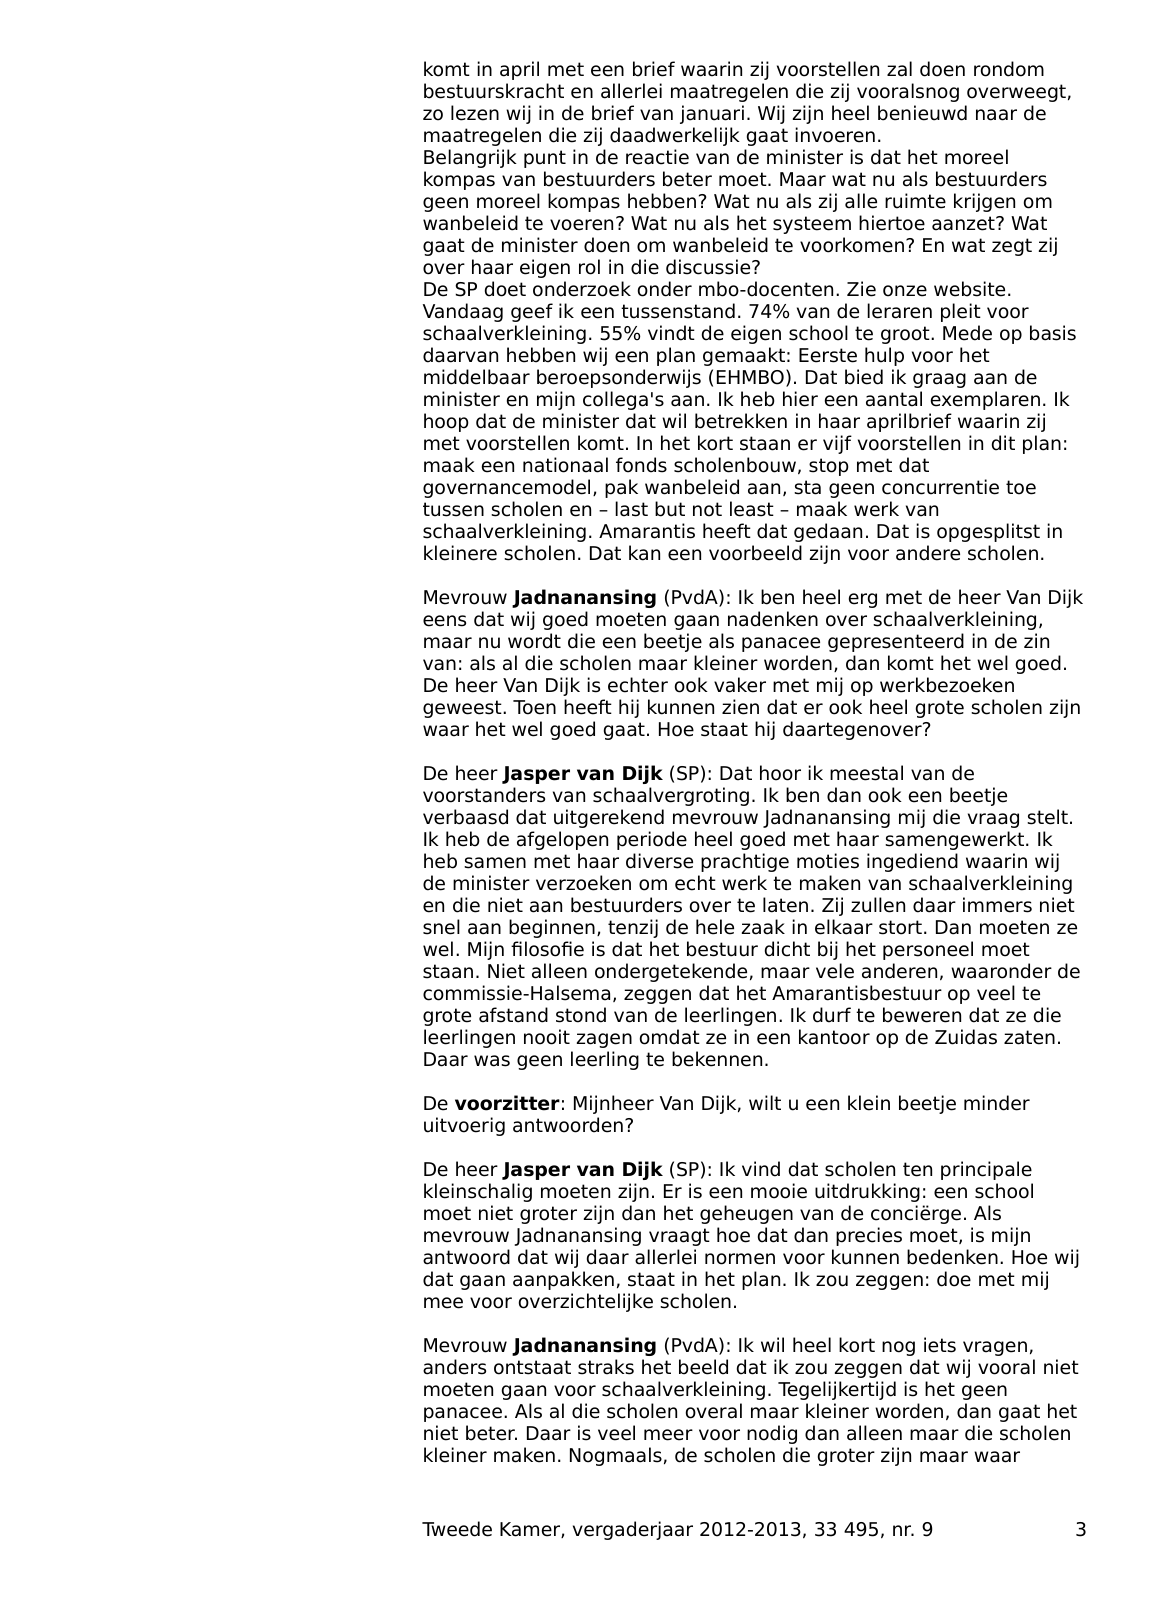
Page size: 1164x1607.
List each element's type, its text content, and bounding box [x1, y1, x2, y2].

text Mevrouw Jadnanansing (PvdA): Ik ben heel erg met de heer Van Dijk eens dat wij goed moeten gaan nadenken over schaalverkleining, maar nu wordt die een beetje als panacee gepresenteerd in de zin van: als al die scholen maar kleiner worden, dan komt het wel goed. De heer Van Dijk is echter ook vaker met mij op werkbezoeken geweest. Toen heeft hij kunnen zien dat er ook heel grote scholen zijn waar het wel goed gaat. Hoe staat hij daartegenover? [422, 587, 1087, 741]
text De heer Jasper van Dijk (SP): Ik vind dat scholen ten principale kleinschalig moeten zijn. Er is een mooie uitdrukking: een school moet niet groter zijn dan het geheugen van de conciërge. Als mevrouw Jadnanansing vraagt hoe dat dan precies moet, is mijn antwoord dat wij daar allerlei normen voor kunnen bedenken. Hoe wij dat gaan aanpakken, staat in het plan. Ik zou zeggen: doe met mij mee voor overzichtelijke scholen. [422, 1159, 1087, 1313]
text Mevrouw Jadnanansing (PvdA): Ik wil heel kort nog iets vragen, anders ontstaat straks het beeld dat ik zou zeggen dat wij vooral niet moeten gaan voor schaalverkleining. Tegelijkertijd is het geen panacee. Als al die scholen overal maar kleiner worden, dan gaat het niet beter. Daar is veel meer voor nodig dan alleen maar die scholen kleiner maken. Nogmaals, de scholen die groter zijn maar waar [422, 1335, 1087, 1467]
text Belangrijk punt in de reactie van de minister is dat het moreel kompas van bestuurders beter moet. Maar wat nu als bestuurders geen moreel kompas hebben? Wat nu als zij alle ruimte krijgen om wanbeleid te voeren? Wat nu als het systeem hiertoe aanzet? Wat gaat de minister doen om wanbeleid te voorkomen? En wat zegt zij over haar eigen rol in die discussie? [422, 147, 1087, 279]
text De voorzitter: Mijnheer Van Dijk, wilt u een klein beetje minder uitvoerig antwoorden? [422, 1093, 1087, 1137]
text De SP doet onderzoek onder mbo-docenten. Zie onze website. Vandaag geef ik een tussenstand. 74% van de leraren pleit voor schaalverkleining. 55% vindt de eigen school te groot. Mede op basis daarvan hebben wij een plan gemaakt: Eerste hulp voor het middelbaar beroepsonderwijs (EHMBO). Dat bied ik graag aan de minister en mijn collega's aan. Ik heb hier een aantal exemplaren. Ik hoop dat de minister dat wil betrekken in haar aprilbrief waarin zij met voorstellen komt. In het kort staan er vijf voorstellen in dit plan: maak een nationaal fonds scholenbouw, stop met dat governancemodel, pak wanbeleid aan, sta geen concurrentie toe tussen scholen en – last but not least – maak werk van schaalverkleining. Amarantis heeft dat gedaan. Dat is opgesplitst in kleinere scholen. Dat kan een voorbeeld zijn voor andere scholen. [422, 279, 1087, 564]
text komt in april met een brief waarin zij voorstellen zal doen rondom bestuurskracht en allerlei maatregelen die zij vooralsnog overweegt, zo lezen wij in de brief van januari. Wij zijn heel benieuwd naar de maatregelen die zij daadwerkelijk gaat invoeren. [422, 59, 1087, 147]
text De heer Jasper van Dijk (SP): Dat hoor ik meestal van de voorstanders van schaalvergroting. Ik ben dan ook een beetje verbaasd dat uitgerekend mevrouw Jadnanansing mij die vraag stelt. Ik heb de afgelopen periode heel goed met haar samengewerkt. Ik heb samen met haar diverse prachtige moties ingediend waarin wij de minister verzoeken om echt werk te maken van schaalverkleining en die niet aan bestuurders over te laten. Zij zullen daar immers niet snel aan beginnen, tenzij de hele zaak in elkaar stort. Dan moeten ze wel. Mijn filosofie is dat het bestuur dicht bij het personeel moet staan. Niet alleen ondergetekende, maar vele anderen, waaronder de commissie-Halsema, zeggen dat het Amarantisbestuur op veel te grote afstand stond van de leerlingen. Ik durf te beweren dat ze die leerlingen nooit zagen omdat ze in een kantoor op de Zuidas zaten. Daar was geen leerling te bekennen. [422, 763, 1087, 1071]
